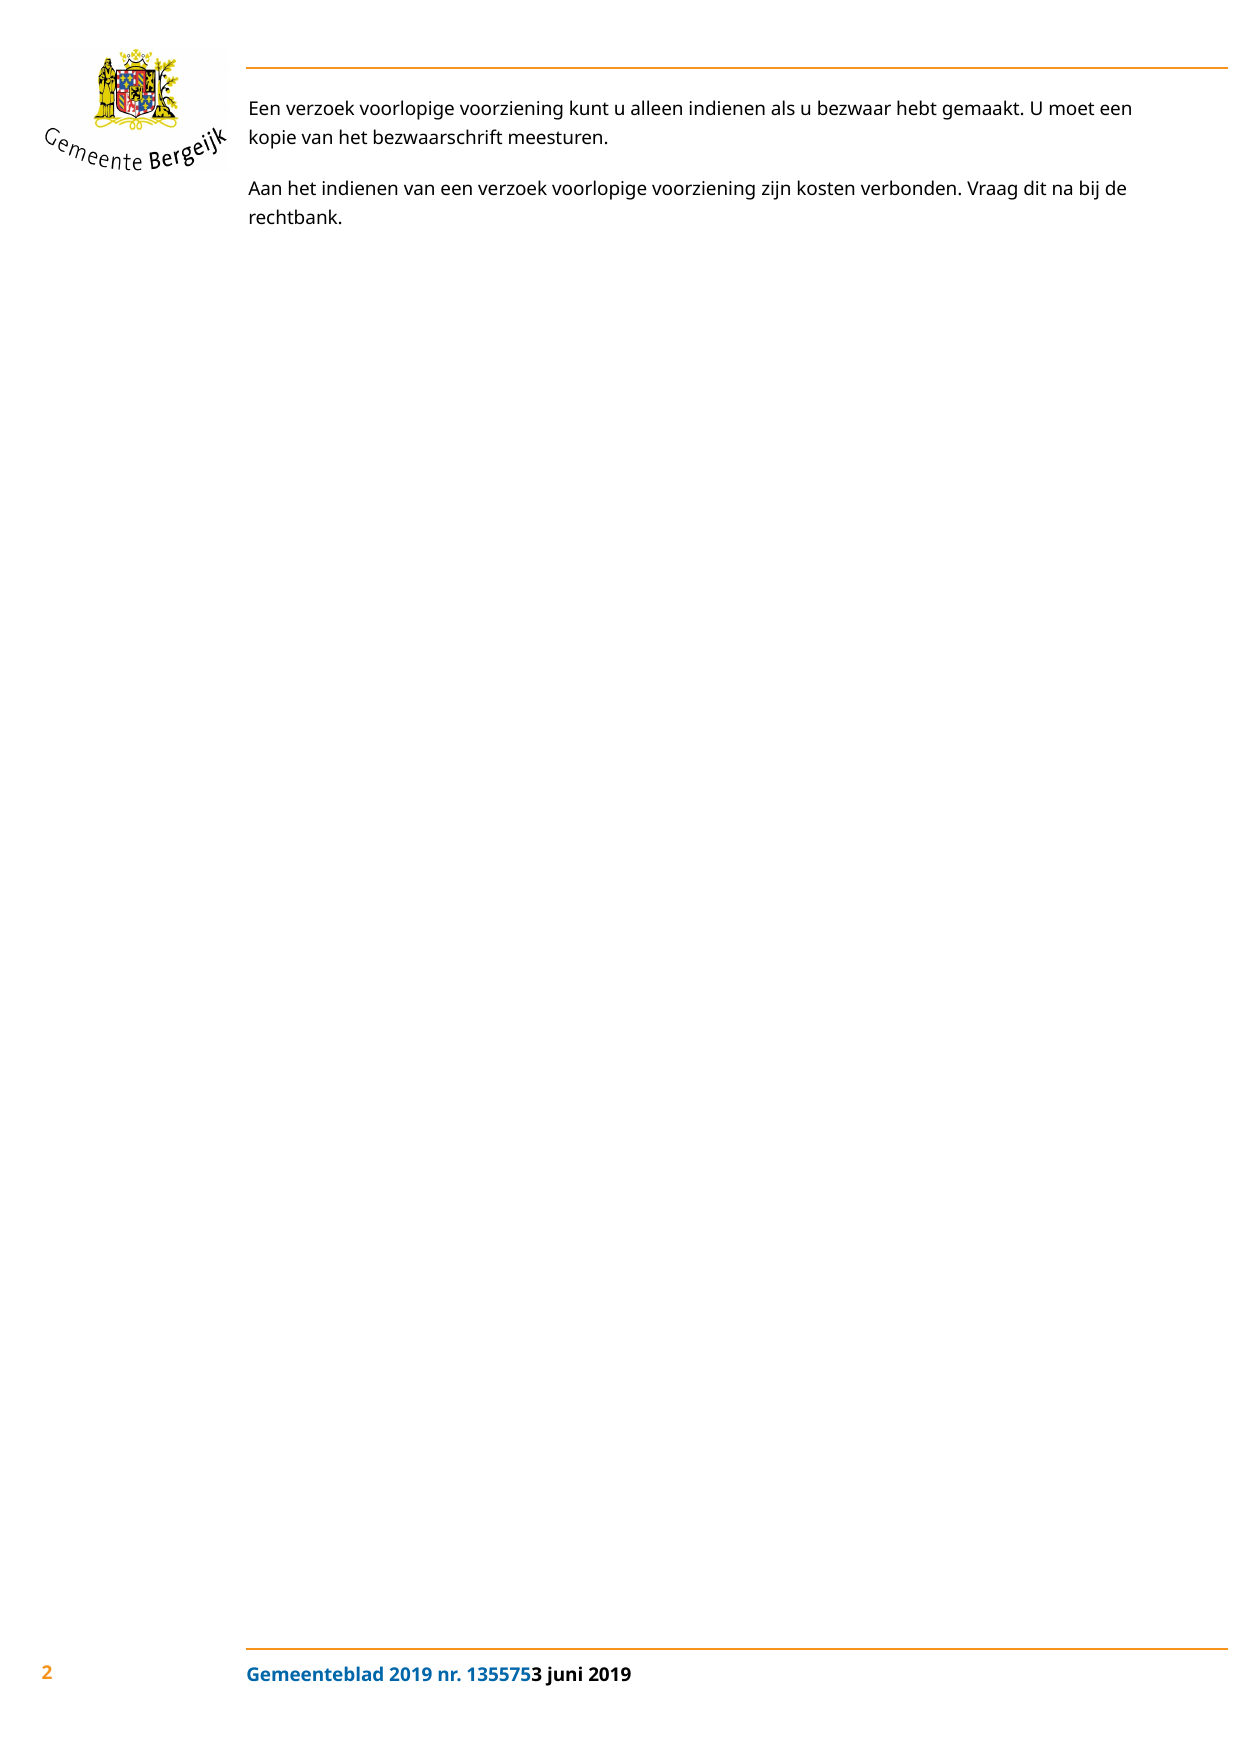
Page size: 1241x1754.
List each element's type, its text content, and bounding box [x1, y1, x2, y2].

text Aan het indienen van een verzoek voorlopige voorziening zijn kosten verbonden. Vraag dit na bij de rechtbank. [248, 175, 1152, 230]
picture [41, 47, 231, 172]
text Een verzoek voorlopige voorziening kunt u alleen indienen als u bezwaar hebt gemaakt. U moet een kopie van het bezwaarschrift meesturen. [248, 95, 1152, 150]
